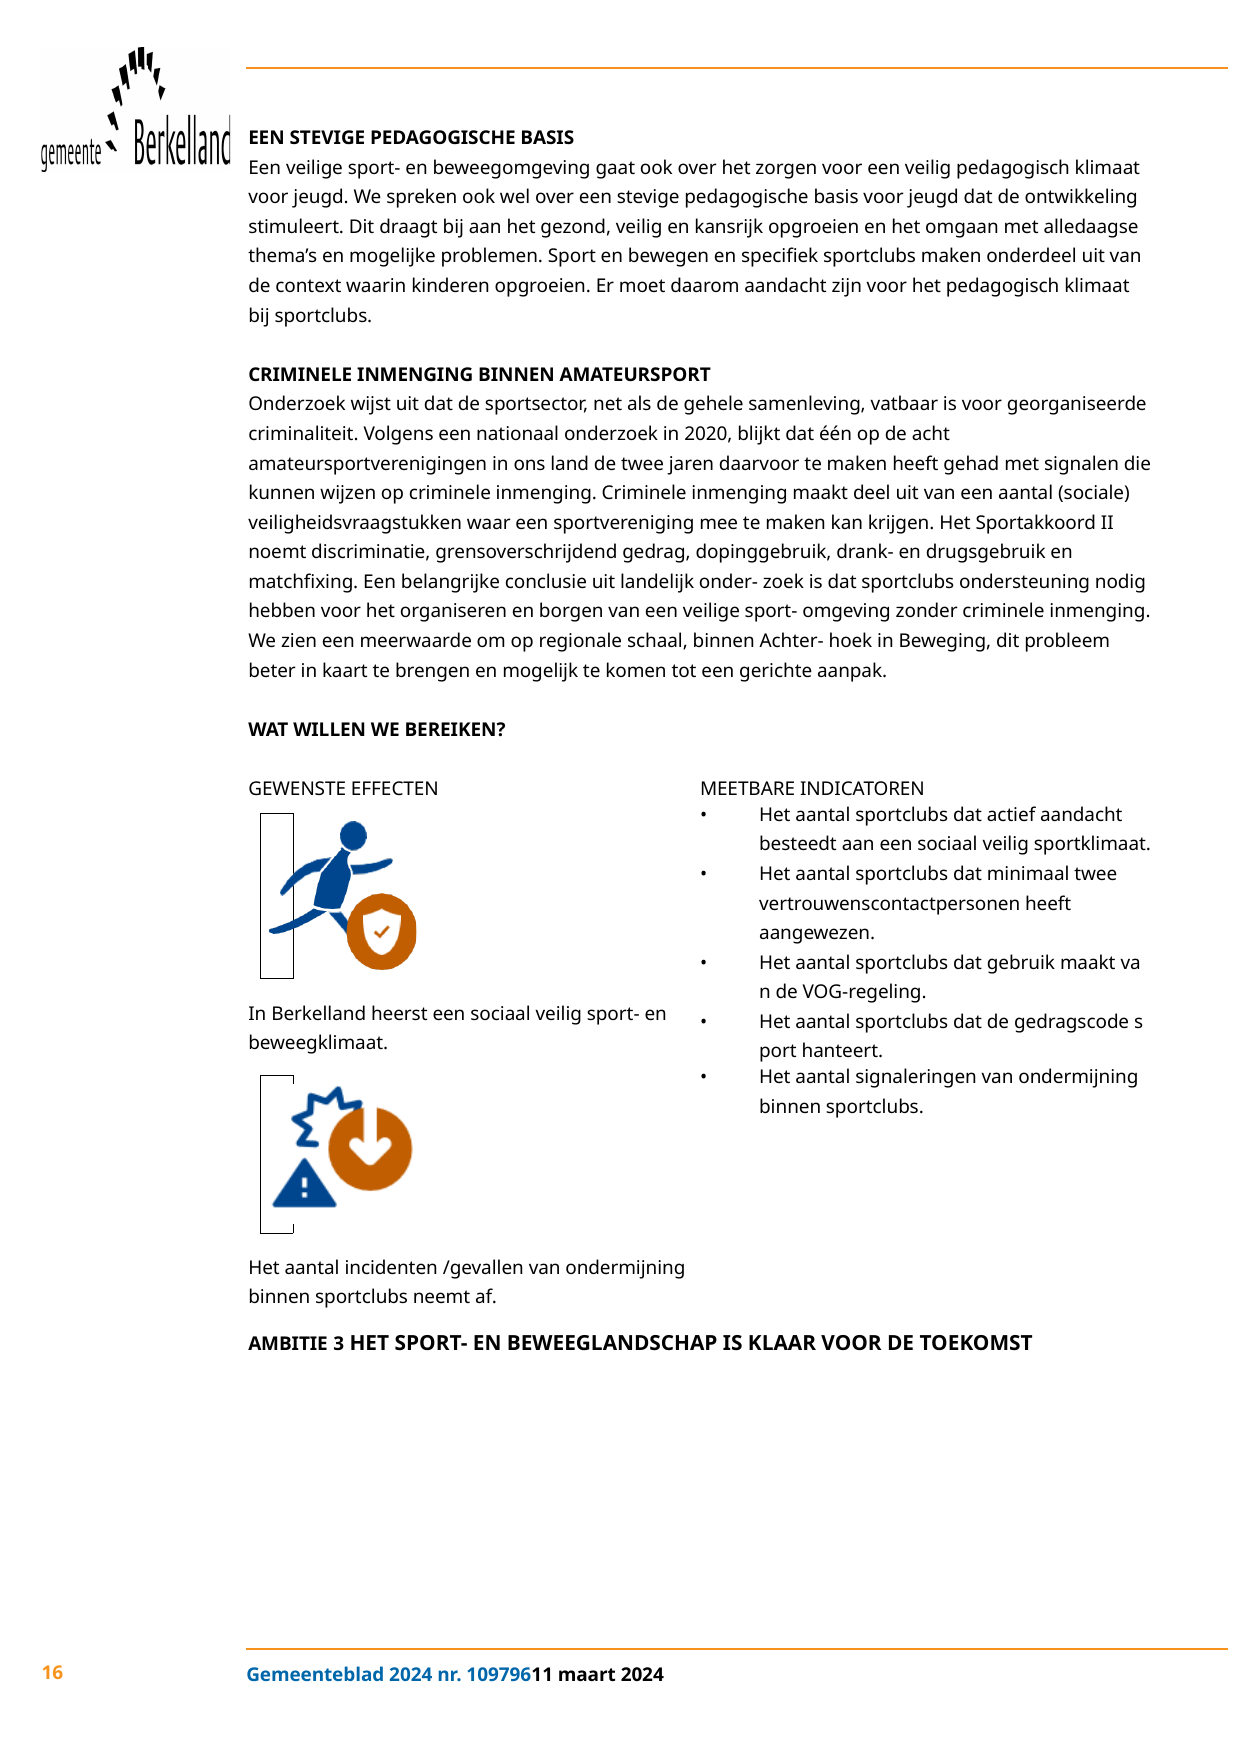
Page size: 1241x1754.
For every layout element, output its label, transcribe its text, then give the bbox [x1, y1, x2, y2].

picture [41, 47, 231, 172]
text Onderzoek wijst uit dat de sportsector, net als de gehele samenleving, vatbaar is voor georganiseerde criminaliteit. Volgens een nationaal onderzoek in 2020, blijkt dat één op de acht amateursportverenigingen in ons land de twee jaren daarvoor te maken heeft gehad met signalen die kunnen wijzen op criminele inmenging. Criminele inmenging maakt deel uit van een aantal (sociale) veiligheidsvraagstukken waar een sportvereniging mee te maken kan krijgen. Het Sportakkoord II noemt discriminatie, grensoverschrijdend gedrag, dopinggebruik, drank- en drugsgebruik en matchfixing. Een belangrijke conclusie uit landelijk onder- zoek is dat sportclubs ondersteuning nodig hebben voor het organiseren en borgen van een veilige sport- omgeving zonder criminele inmenging. We zien een meerwaarde om op regionale schaal, binnen Achter- hoek in Beweging, dit probleem beter in kaart te brengen en mogelijk te komen tot een gerichte aanpak. [248, 391, 1152, 683]
text CRIMINELE INMENGING BINNEN AMATEURSPORT [248, 361, 1152, 387]
table_header MEETBARE INDICATOREN [700, 775, 1152, 801]
table_cell Het aantal signaleringen van ondermijning binnen sportclubs. [700, 1064, 1152, 1309]
table_cell [248, 801, 700, 969]
picture [268, 1084, 417, 1224]
table_cell In Berkelland heerst een sociaal veilig sport- en beweegklimaat. [248, 970, 700, 1063]
table_header GEWENSTE EFFECTEN [248, 775, 700, 801]
text AMBITIE 3 HET SPORT- EN BEWEEGLANDSCHAP IS KLAAR VOOR DE TOEKOMST [248, 1328, 1152, 1357]
text Een veilige sport- en beweegomgeving gaat ook over het zorgen voor een veilig pedagogisch klimaat voor jeugd. We spreken ook wel over een stevige pedagogische basis voor jeugd dat de ontwikkeling stimuleert. Dit draagt bij aan het gezond, veilig en kansrijk opgroeien en het omgaan met alledaagse thema’s en mogelijke problemen. Sport en bewegen en specifiek sportclubs maken onderdeel uit van de context waarin kinderen opgroeien. Er moet daarom aandacht zijn voor het pedagogisch klimaat bij sportclubs. [248, 154, 1152, 328]
picture [268, 821, 417, 970]
table_cell Het aantal sportclubs dat actief aandacht besteedt aan een sociaal veilig sportklimaat. Het aantal sportclubs dat minimaal twee vertrouwenscontactpersonen heeft aangewezen. Het aantal sportclubs dat gebruik maakt van de VOG-regeling. Het aantal sportclubs dat de gedragscode sport hanteert. [700, 801, 1152, 1063]
text WAT WILLEN WE BEREIKEN? [248, 716, 1152, 742]
text EEN STEVIGE PEDAGOGISCHE BASIS [248, 124, 1152, 150]
table_cell Het aantal incidenten /gevallen van ondermijning binnen sportclubs neemt af. [248, 1064, 700, 1309]
